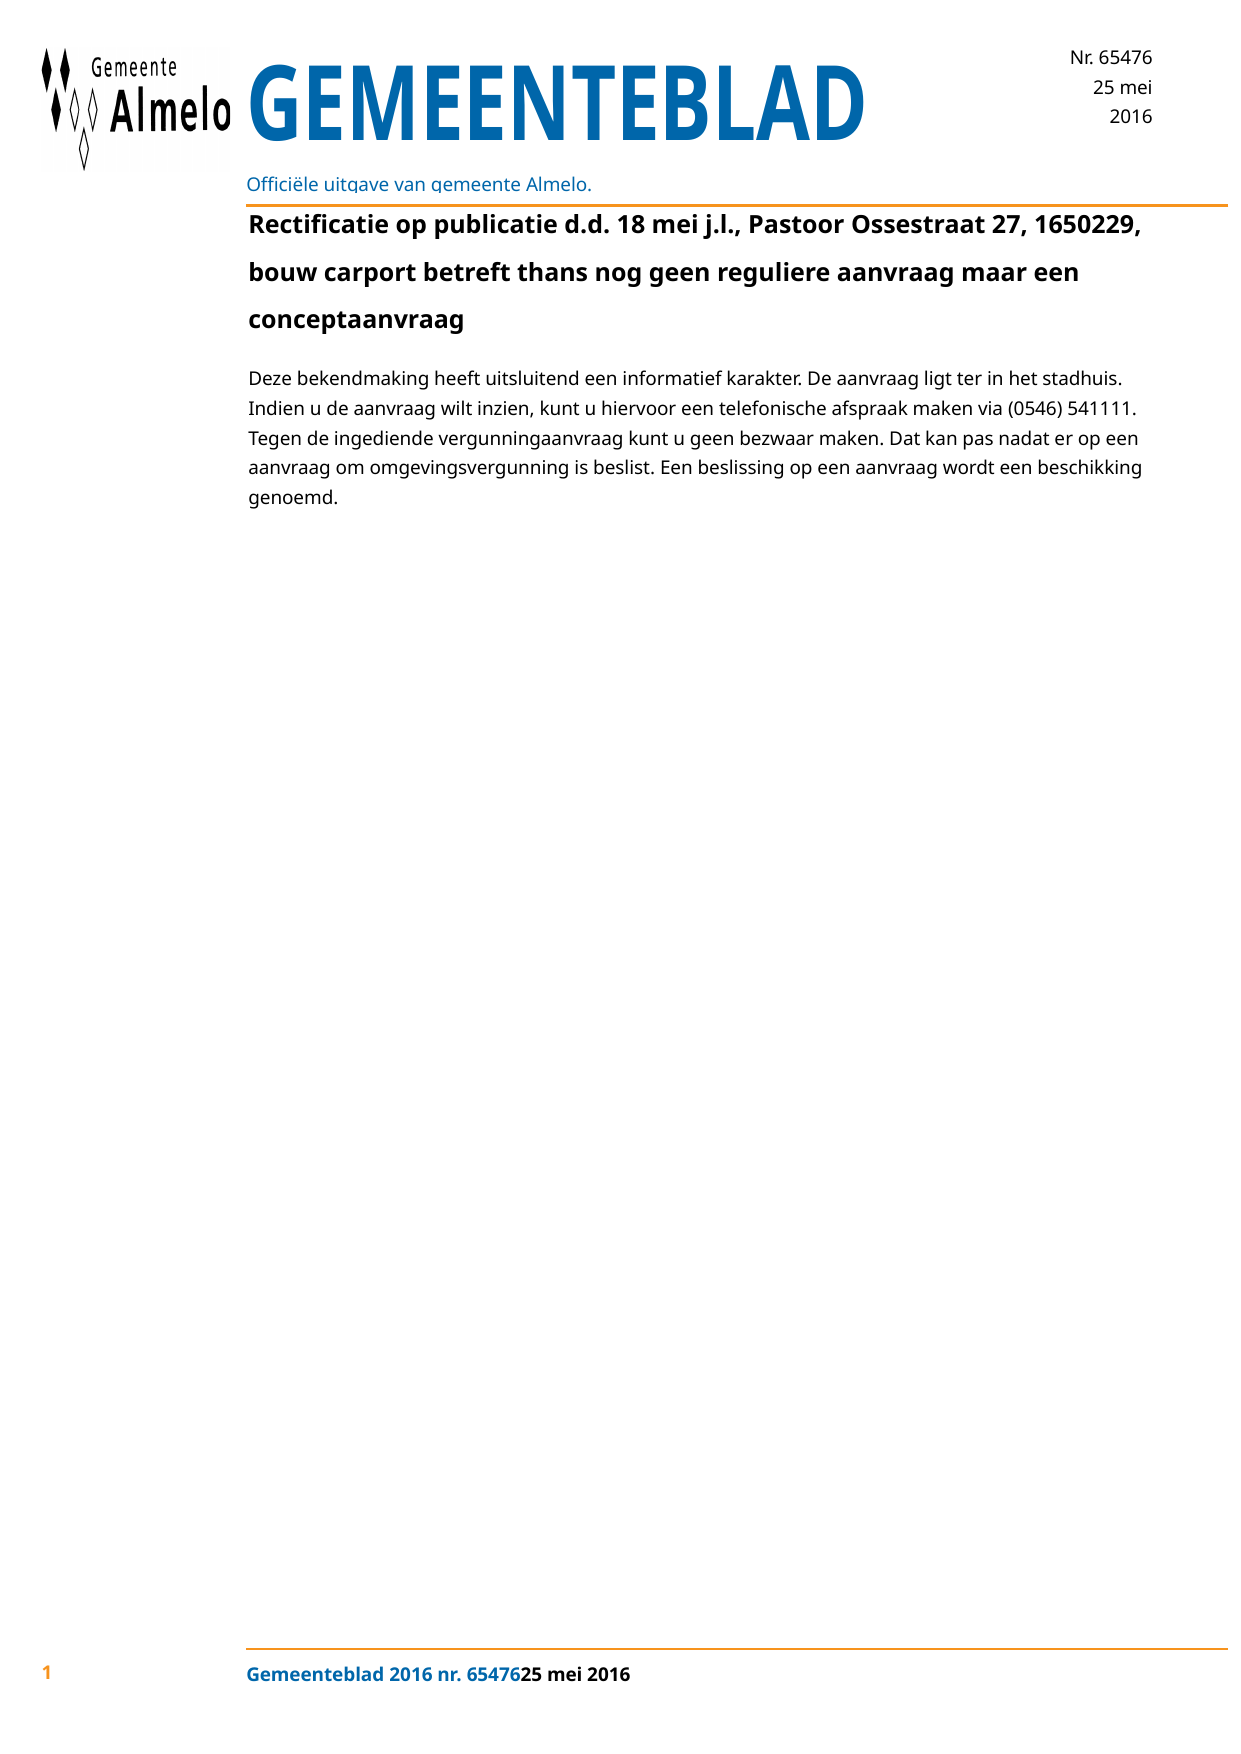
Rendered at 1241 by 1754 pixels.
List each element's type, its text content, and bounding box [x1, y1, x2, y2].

text Rectificatie op publicatie d.d. 18 mei j.l., Pastoor Ossestraat 27, 1650229, bouw carport betreft thans nog geen reguliere aanvraag maar een conceptaanvraag [248, 207, 1152, 336]
picture [41, 47, 231, 172]
text Deze bekendmaking heeft uitsluitend een informatief karakter. De aanvraag ligt ter in het stadhuis. Indien u de aanvraag wilt inzien, kunt u hiervoor een telefonische afspraak maken via (0546) 541111. Tegen de ingediende vergunningaanvraag kunt u geen bezwaar maken. Dat kan pas nadat er op een aanvraag om omgevingsvergunning is beslist. Een beslissing op een aanvraag wordt een beschikking genoemd. [248, 366, 1152, 509]
